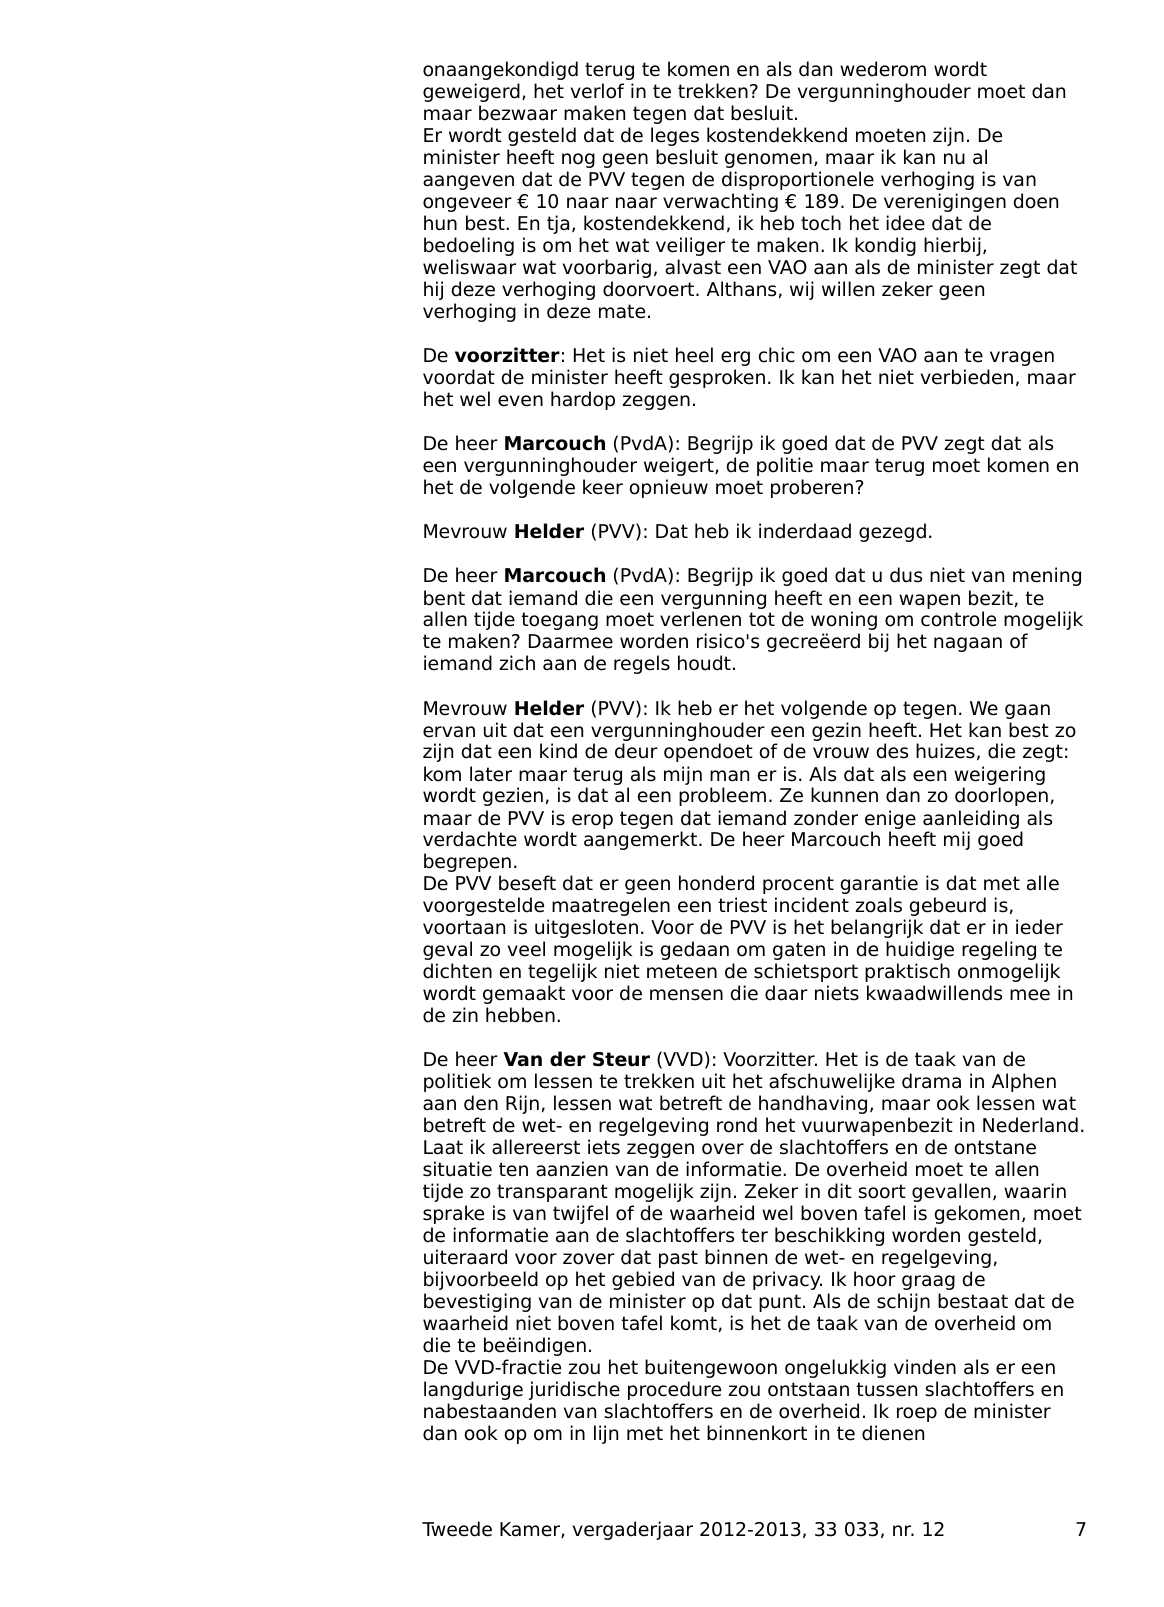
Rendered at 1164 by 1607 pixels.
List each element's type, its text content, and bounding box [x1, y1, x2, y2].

text De heer Marcouch (PvdA): Begrijp ik goed dat de PVV zegt dat als een vergunninghouder weigert, de politie maar terug moet komen en het de volgende keer opnieuw moet proberen? [422, 433, 1087, 499]
text Mevrouw Helder (PVV): Ik heb er het volgende op tegen. We gaan ervan uit dat een vergunninghouder een gezin heeft. Het kan best zo zijn dat een kind de deur opendoet of de vrouw des huizes, die zegt: kom later maar terug als mijn man er is. Als dat als een weigering wordt gezien, is dat al een probleem. Ze kunnen dan zo doorlopen, maar de PVV is erop tegen dat iemand zonder enige aanleiding als verdachte wordt aangemerkt. De heer Marcouch heeft mij goed begrepen. [422, 697, 1087, 873]
text De voorzitter: Het is niet heel erg chic om een VAO aan te vragen voordat de minister heeft gesproken. Ik kan het niet verbieden, maar het wel even hardop zeggen. [422, 345, 1087, 411]
text Er wordt gesteld dat de leges kostendekkend moeten zijn. De minister heeft nog geen besluit genomen, maar ik kan nu al aangeven dat de PVV tegen de disproportionele verhoging is van ongeveer € 10 naar naar verwachting € 189. De verenigingen doen hun best. En tja, kostendekkend, ik heb toch het idee dat de bedoeling is om het wat veiliger te maken. Ik kondig hierbij, weliswaar wat voorbarig, alvast een VAO aan als de minister zegt dat hij deze verhoging doorvoert. Althans, wij willen zeker geen verhoging in deze mate. [422, 125, 1087, 323]
text De heer Van der Steur (VVD): Voorzitter. Het is de taak van de politiek om lessen te trekken uit het afschuwelijke drama in Alphen aan den Rijn, lessen wat betreft de handhaving, maar ook lessen wat betreft de wet- en regelgeving rond het vuurwapenbezit in Nederland. Laat ik allereerst iets zeggen over de slachtoffers en de ontstane situatie ten aanzien van de informatie. De overheid moet te allen tijde zo transparant mogelijk zijn. Zeker in dit soort gevallen, waarin sprake is van twijfel of de waarheid wel boven tafel is gekomen, moet de informatie aan de slachtoffers ter beschikking worden gesteld, uiteraard voor zover dat past binnen de wet- en regelgeving, bijvoorbeeld op het gebied van de privacy. Ik hoor graag de bevestiging van de minister op dat punt. Als de schijn bestaat dat de waarheid niet boven tafel komt, is het de taak van de overheid om die te beëindigen. [422, 1049, 1087, 1357]
text De heer Marcouch (PvdA): Begrijp ik goed dat u dus niet van mening bent dat iemand die een vergunning heeft en een wapen bezit, te allen tijde toegang moet verlenen tot de woning om controle mogelijk te maken? Daarmee worden risico's gecreëerd bij het nagaan of iemand zich aan de regels houdt. [422, 565, 1087, 675]
text De PVV beseft dat er geen honderd procent garantie is dat met alle voorgestelde maatregelen een triest incident zoals gebeurd is, voortaan is uitgesloten. Voor de PVV is het belangrijk dat er in ieder geval zo veel mogelijk is gedaan om gaten in de huidige regeling te dichten en tegelijk niet meteen de schietsport praktisch onmogelijk wordt gemaakt voor de mensen die daar niets kwaadwillends mee in de zin hebben. [422, 873, 1087, 1027]
text onaangekondigd terug te komen en als dan wederom wordt geweigerd, het verlof in te trekken? De vergunninghouder moet dan maar bezwaar maken tegen dat besluit. [422, 59, 1087, 125]
text De VVD-fractie zou het buitengewoon ongelukkig vinden als er een langdurige juridische procedure zou ontstaan tussen slachtoffers en nabestaanden van slachtoffers en de overheid. Ik roep de minister dan ook op om in lijn met het binnenkort in te dienen [422, 1357, 1087, 1445]
text Mevrouw Helder (PVV): Dat heb ik inderdaad gezegd. [422, 521, 1087, 543]
